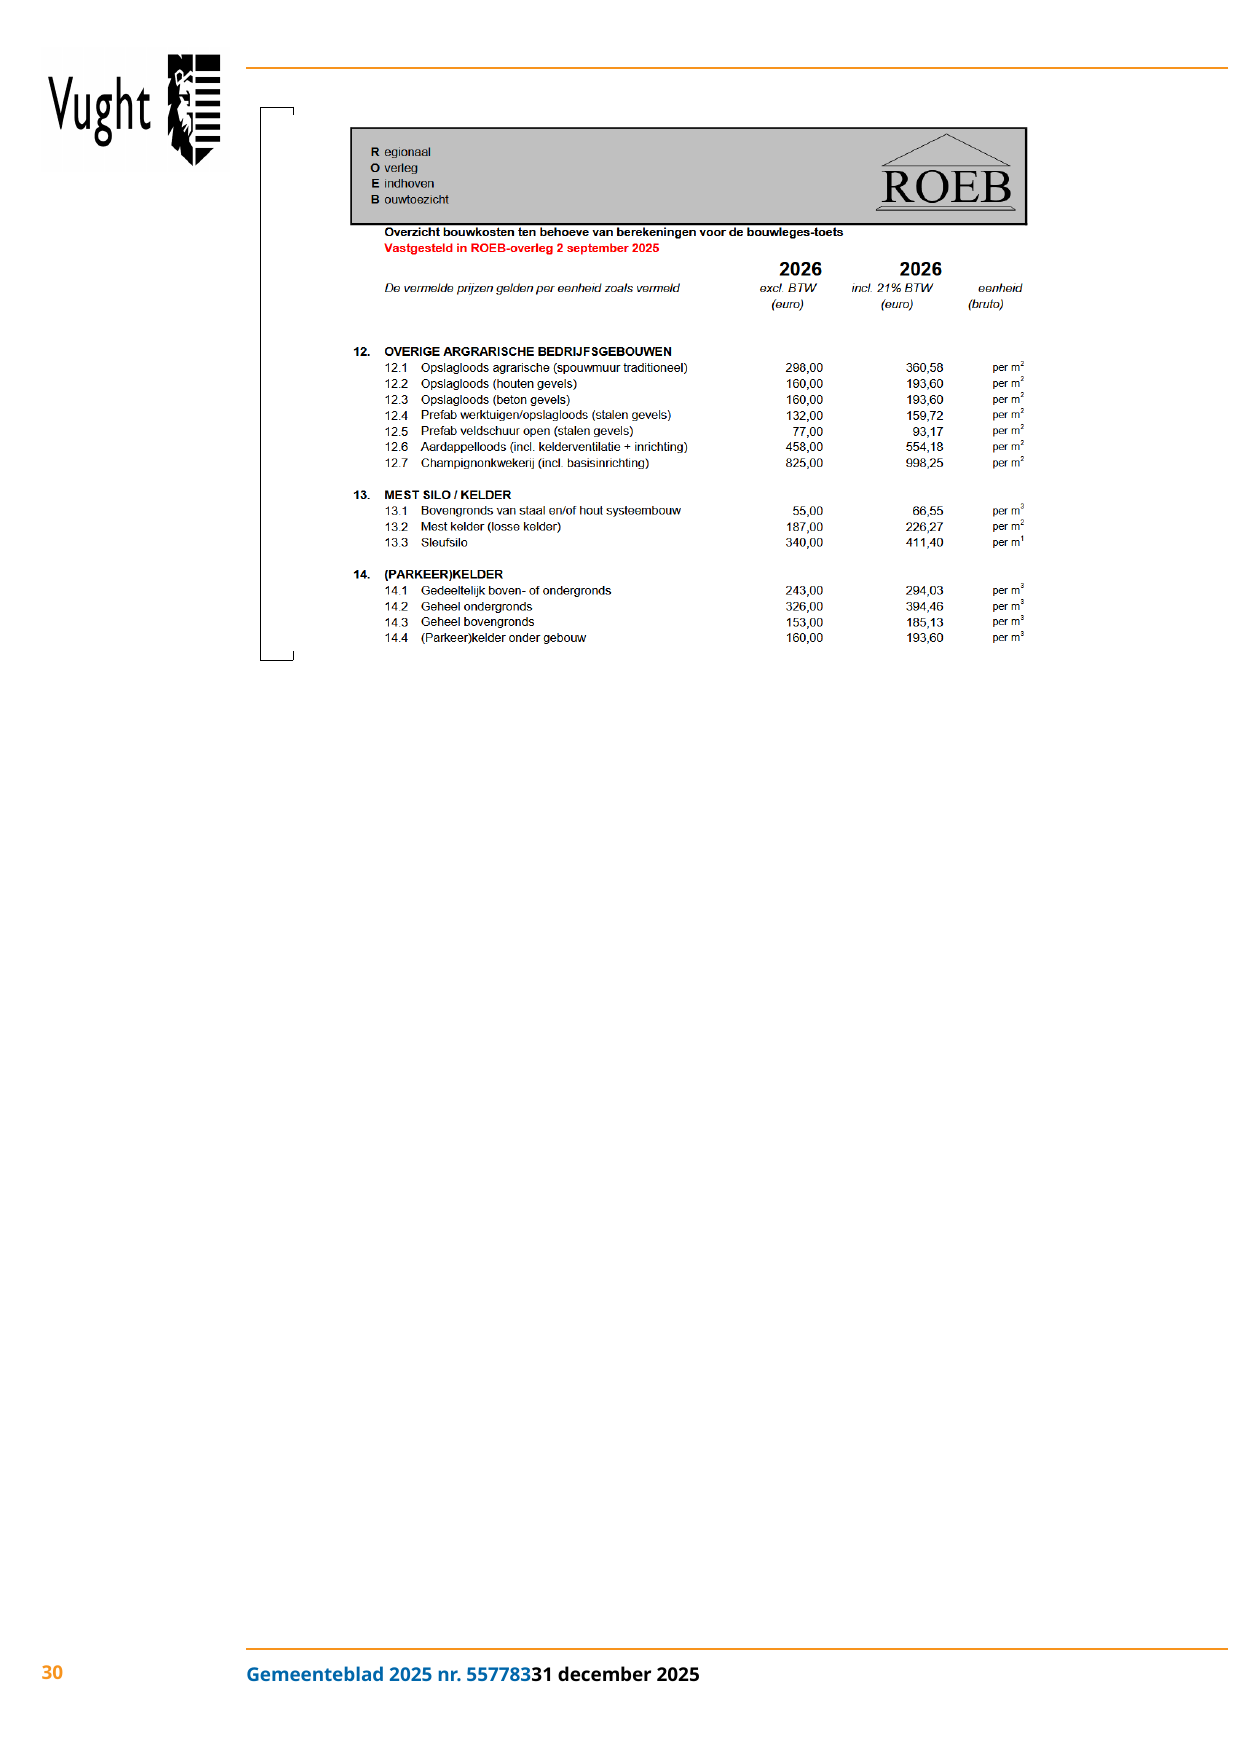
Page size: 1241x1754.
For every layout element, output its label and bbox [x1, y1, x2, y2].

picture [268, 115, 1155, 651]
picture [41, 47, 231, 172]
